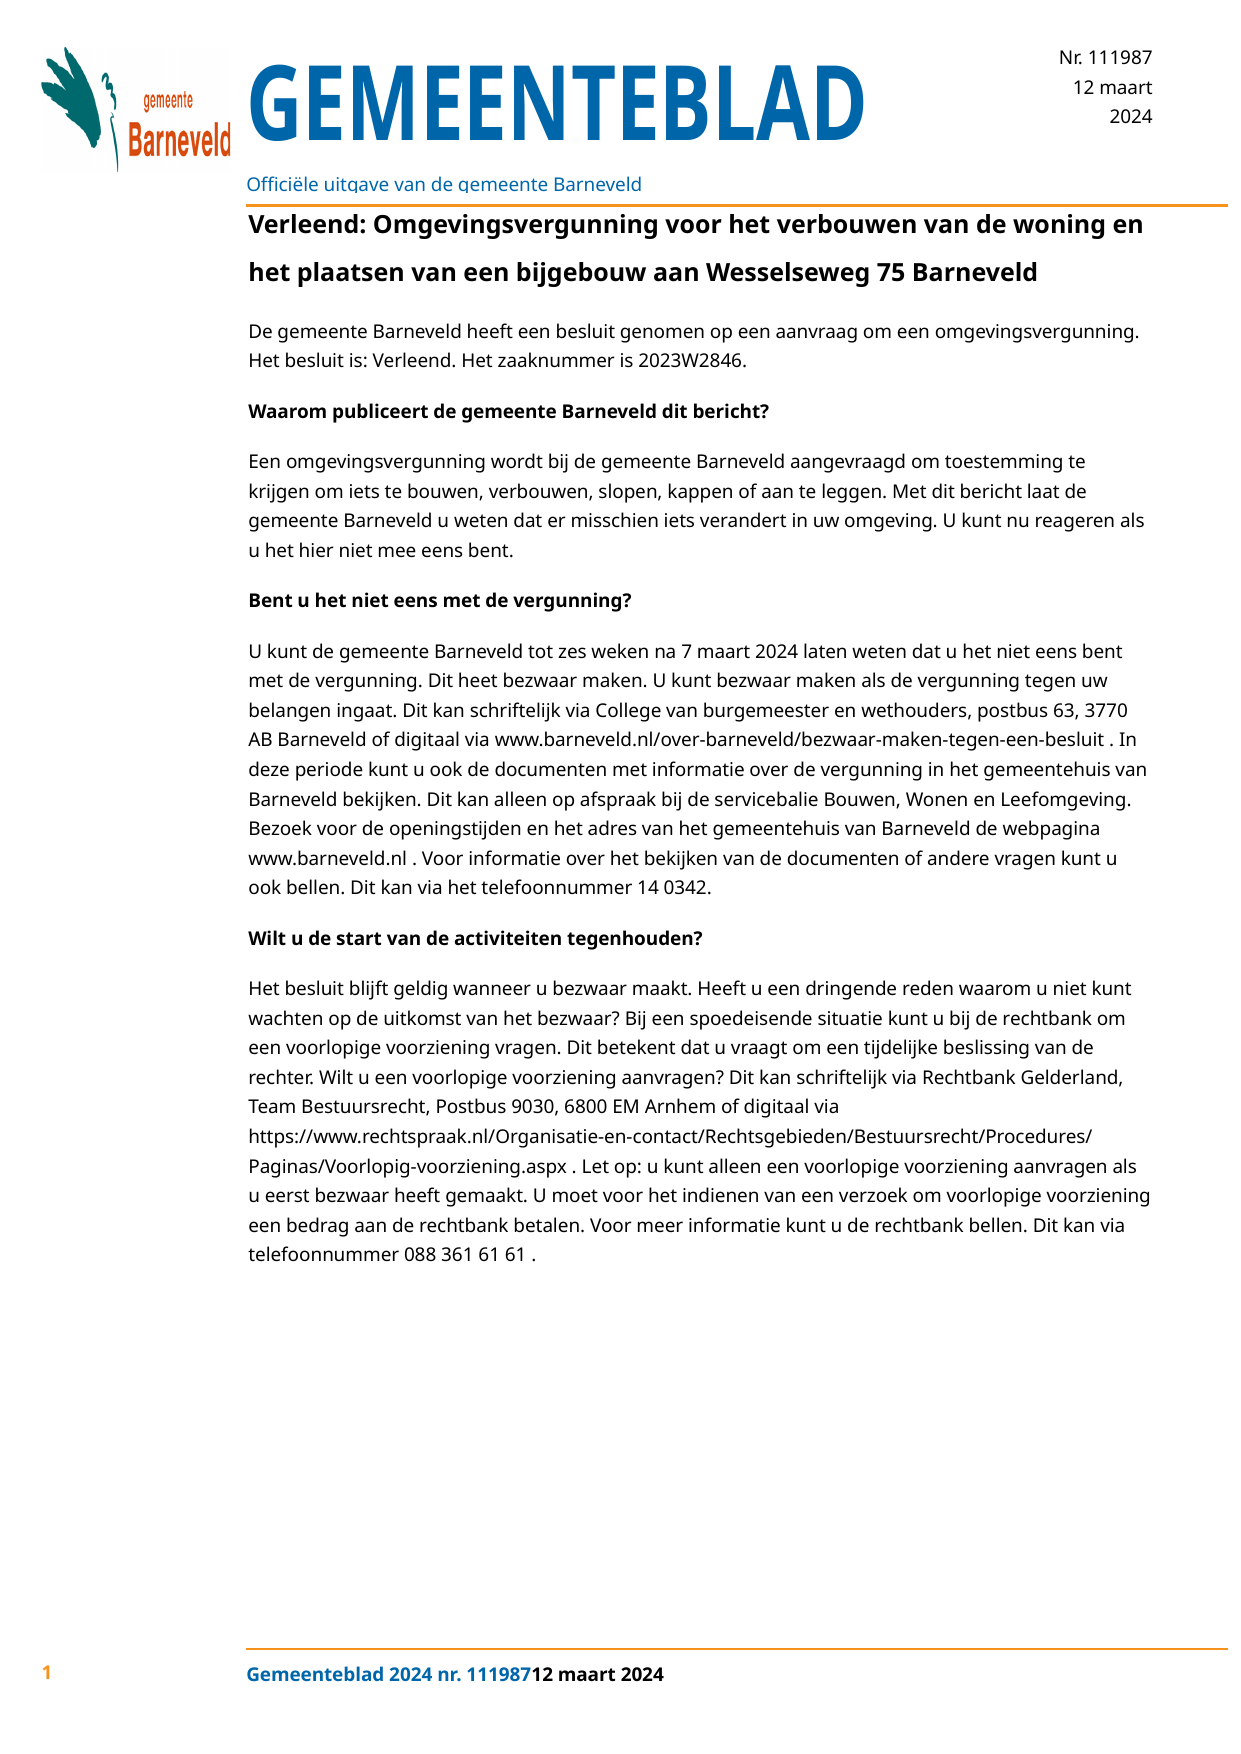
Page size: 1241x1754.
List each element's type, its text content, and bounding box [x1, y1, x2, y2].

text Een omgevingsvergunning wordt bij de gemeente Barneveld aangevraagd om toestemming te krijgen om iets te bouwen, verbouwen, slopen, kappen of aan te leggen. Met dit bericht laat de gemeente Barneveld u weten dat er misschien iets verandert in uw omgeving. U kunt nu reageren als u het hier niet mee eens bent. [248, 448, 1152, 563]
text Bent u het niet eens met de vergunning? [248, 587, 1152, 613]
text Het besluit blijft geldig wanneer u bezwaar maakt. Heeft u een dringende reden waarom u niet kunt wachten op de uitkomst van het bezwaar? Bij een spoedeisende situatie kunt u bij de rechtbank om een voorlopige voorziening vragen. Dit betekent dat u vraagt om een tijdelijke beslissing van de rechter. Wilt u een voorlopige voorziening aanvragen? Dit kan schriftelijk via Rechtbank Gelderland, Team Bestuursrecht, Postbus 9030, 6800 EM Arnhem of digitaal via https://www.rechtspraak.nl/Organisatie-en-contact/Rechtsgebieden/Bestuursrecht/Procedures/Paginas/Voorlopig-voorziening.aspx . Let op: u kunt alleen een voorlopige voorziening aanvragen als u eerst bezwaar heeft gemaakt. U moet voor het indienen van een verzoek om voorlopige voorziening een bedrag aan de rechtbank betalen. Voor meer informatie kunt u de rechtbank bellen. Dit kan via telefoonnummer 088 361 61 61 . [248, 975, 1152, 1267]
picture [41, 47, 231, 172]
text Wilt u de start van de activiteiten tegenhouden? [248, 925, 1152, 951]
text Waarom publiceert de gemeente Barneveld dit bericht? [248, 398, 1152, 424]
text De gemeente Barneveld heeft een besluit genomen op een aanvraag om een omgevingsvergunning. Het besluit is: Verleend. Het zaaknummer is 2023W2846. [248, 318, 1152, 373]
text Verleend: Omgevingsvergunning voor het verbouwen van de woning en het plaatsen van een bijgebouw aan Wesselseweg 75 Barneveld [248, 207, 1152, 288]
text U kunt de gemeente Barneveld tot zes weken na 7 maart 2024 laten weten dat u het niet eens bent met de vergunning. Dit heet bezwaar maken. U kunt bezwaar maken als de vergunning tegen uw belangen ingaat. Dit kan schriftelijk via College van burgemeester en wethouders, postbus 63, 3770 AB Barneveld of digitaal via www.barneveld.nl/over-barneveld/bezwaar-maken-tegen-een-besluit . In deze periode kunt u ook de documenten met informatie over de vergunning in het gemeentehuis van Barneveld bekijken. Dit kan alleen op afspraak bij de servicebalie Bouwen, Wonen en Leefomgeving. Bezoek voor de openingstijden en het adres van het gemeentehuis van Barneveld de webpagina www.barneveld.nl . Voor informatie over het bekijken van de documenten of andere vragen kunt u ook bellen. Dit kan via het telefoonnummer 14 0342. [248, 638, 1152, 900]
